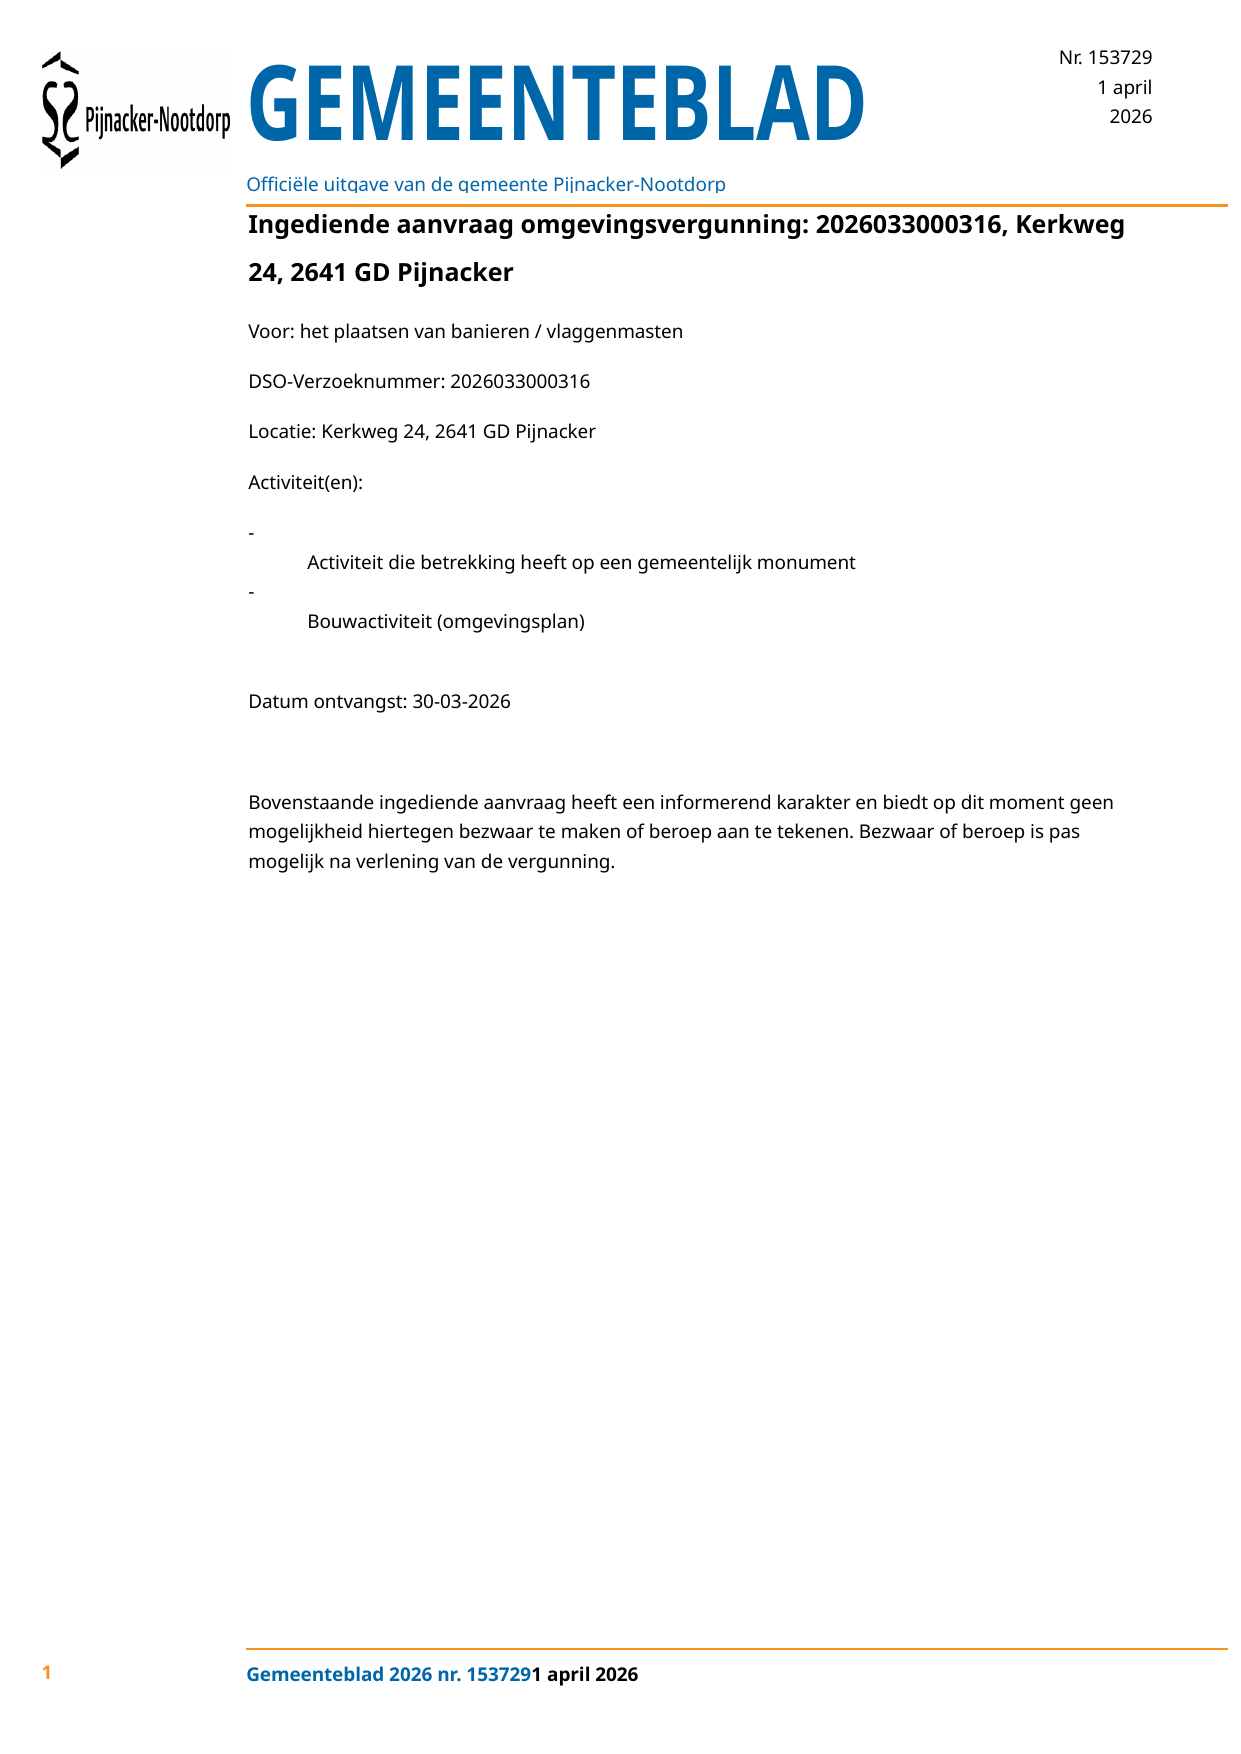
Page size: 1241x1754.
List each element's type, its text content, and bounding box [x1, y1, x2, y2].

text Activiteit(en): [248, 469, 1152, 495]
text Locatie: Kerkweg 24, 2641 GD Pijnacker [248, 419, 1152, 444]
list Bouwactiviteit (omgevingsplan) [248, 608, 1152, 634]
text Datum ontvangst: 30-03-2026 [248, 688, 1152, 714]
text Ingediende aanvraag omgevingsvergunning: 2026033000316, Kerkweg 24, 2641 GD Pijnacker [248, 207, 1152, 288]
text Bovenstaande ingediende aanvraag heeft een informerend karakter en biedt op dit moment geen mogelijkheid hiertegen bezwaar te maken of beroep aan te tekenen. Bezwaar of beroep is pas mogelijk na verlening van de vergunning. [248, 789, 1152, 874]
text Voor: het plaatsen van banieren / vlaggenmasten [248, 318, 1152, 344]
list Activiteit die betrekking heeft op een gemeentelijk monument [248, 549, 1152, 575]
text DSO-Verzoeknummer: 2026033000316 [248, 368, 1152, 394]
picture [41, 47, 231, 172]
